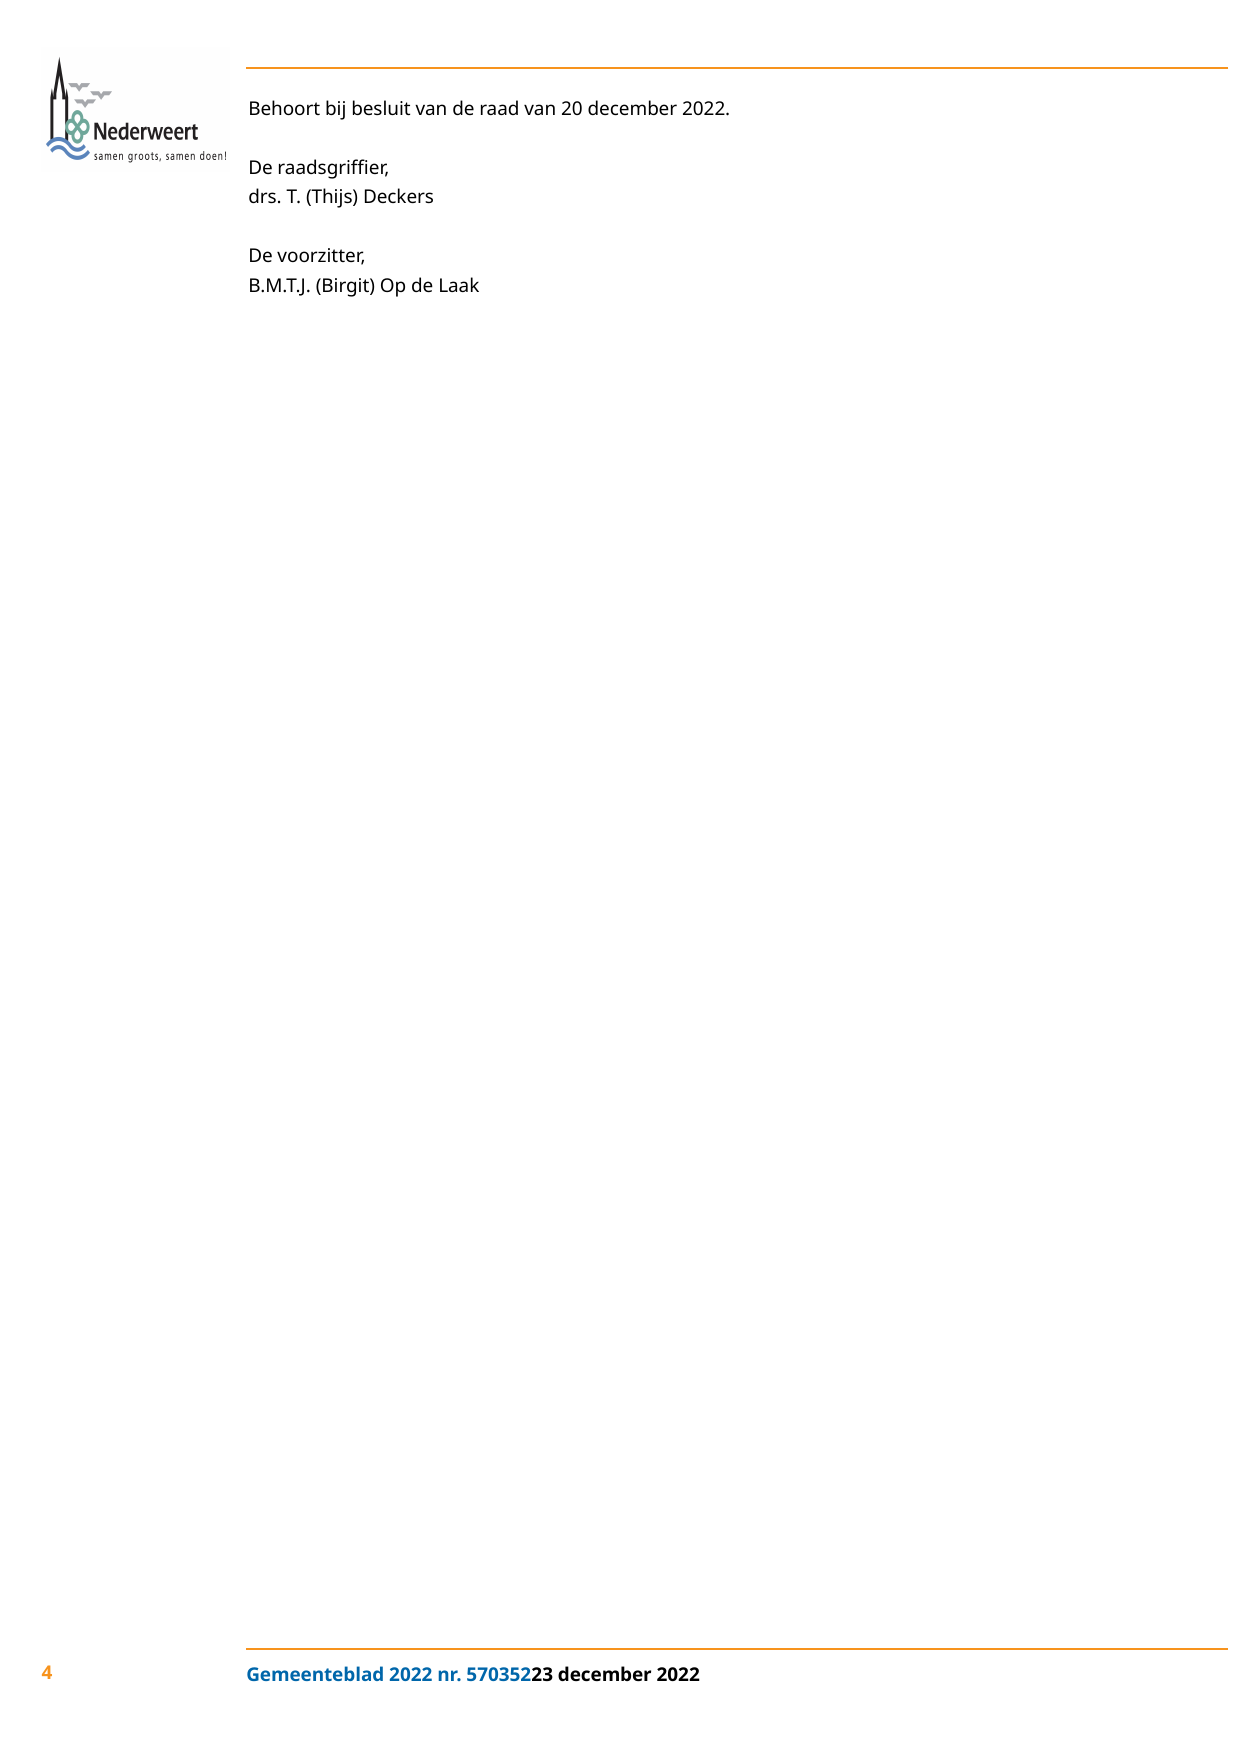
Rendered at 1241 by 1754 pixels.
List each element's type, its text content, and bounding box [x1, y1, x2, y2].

picture [41, 47, 231, 172]
text drs. T. (Thijs) Deckers [248, 183, 1152, 209]
text B.M.T.J. (Birgit) Op de Laak [248, 272, 1152, 298]
text Behoort bij besluit van de raad van 20 december 2022. [248, 95, 1152, 121]
text De voorzitter, [248, 243, 1152, 268]
text De raadsgriffier, [248, 154, 1152, 180]
